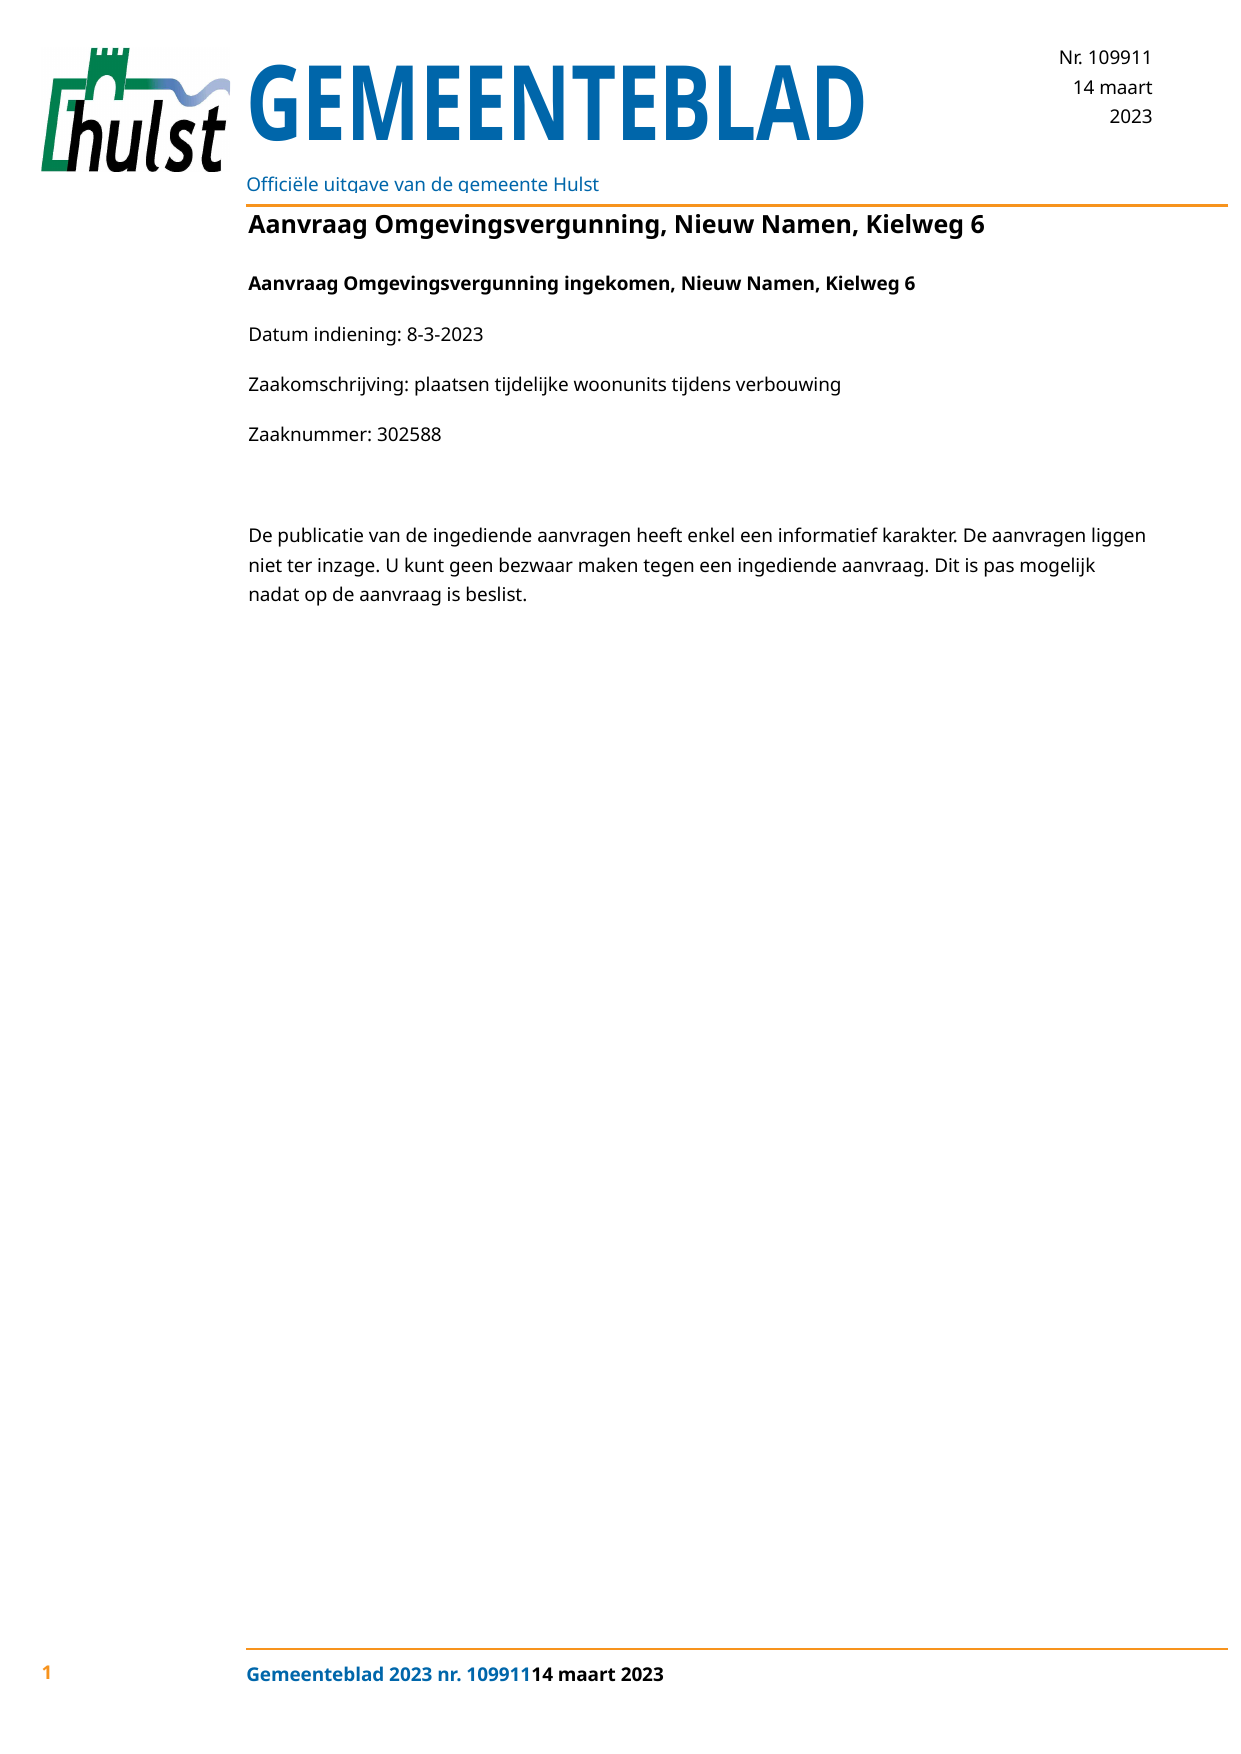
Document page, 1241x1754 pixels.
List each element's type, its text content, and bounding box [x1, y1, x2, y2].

text Aanvraag Omgevingsvergunning, Nieuw Namen, Kielweg 6 [248, 207, 1152, 241]
text Zaaknummer: 302588 [248, 422, 1152, 447]
text Datum indiening: 8-3-2023 [248, 321, 1152, 346]
text Aanvraag Omgevingsvergunning ingekomen, Nieuw Namen, Kielweg 6 [248, 270, 1152, 296]
text De publicatie van de ingediende aanvragen heeft enkel een informatief karakter. De aanvragen liggen niet ter inzage. U kunt geen bezwaar maken tegen een ingediende aanvraag. Dit is pas mogelijk nadat op de aanvraag is beslist. [248, 522, 1152, 607]
picture [41, 47, 231, 172]
text Zaakomschrijving: plaatsen tijdelijke woonunits tijdens verbouwing [248, 371, 1152, 397]
